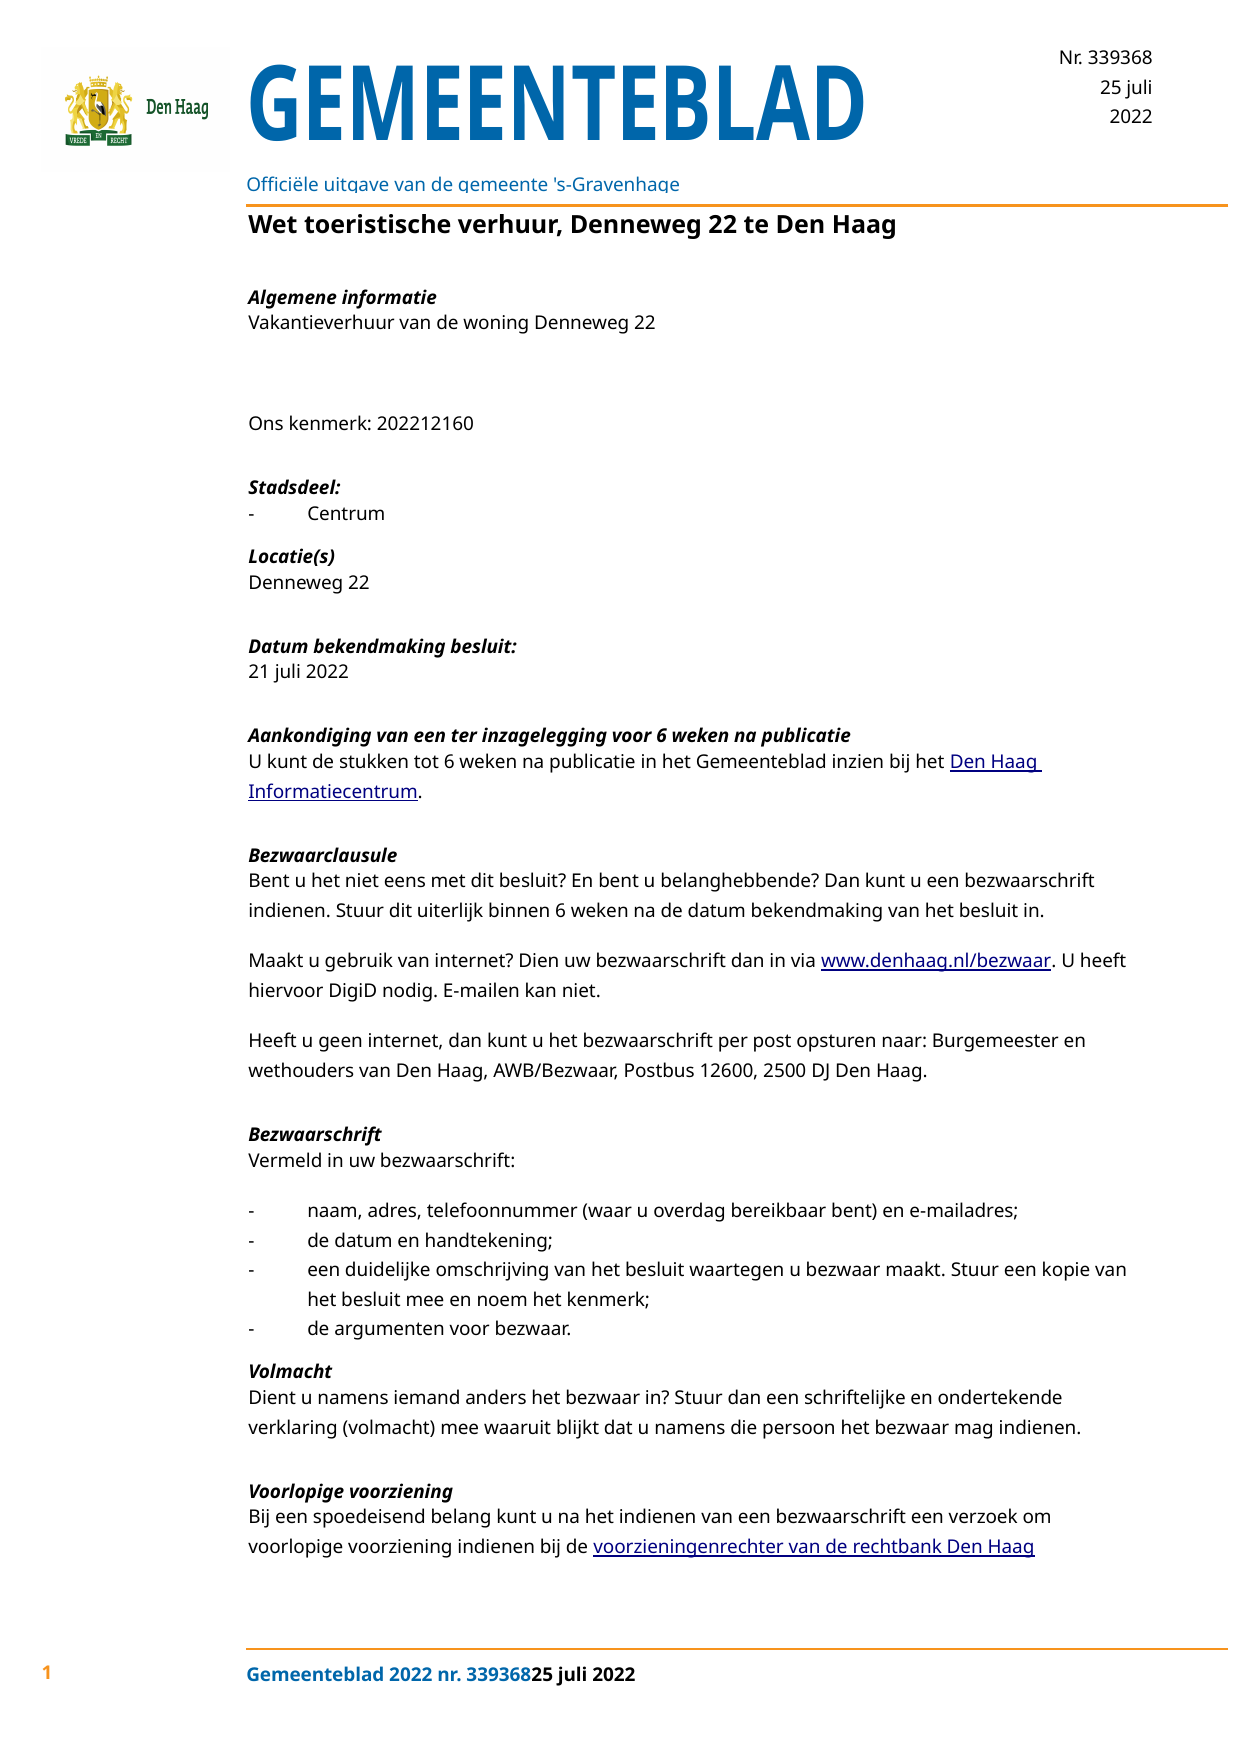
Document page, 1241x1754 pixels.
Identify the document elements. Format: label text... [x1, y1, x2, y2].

list een duidelijke omschrijving van het besluit waartegen u bezwaar maakt. Stuur een kopie van het besluit mee en noem het kenmerk; [248, 1256, 1152, 1312]
text Wet toeristische verhuur, Denneweg 22 te Den Haag [248, 207, 1152, 241]
text U kunt de stukken tot 6 weken na publicatie in het Gemeenteblad inzien bij het Den Haag Informatiecentrum. [248, 748, 1152, 804]
text Vermeld in uw bezwaarschrift: [248, 1147, 1152, 1173]
text Voorlopige voorziening [248, 1478, 1152, 1504]
text Stadsdeel: [248, 474, 1152, 500]
text Bent u het niet eens met dit besluit? En bent u belanghebbende? Dan kunt u een bezwaarschrift indienen. Stuur dit uiterlijk binnen 6 weken na de datum bekendmaking van het besluit in. [248, 868, 1152, 923]
text Ons kenmerk: 202212160 [248, 410, 1152, 436]
text Bij een spoedeisend belang kunt u na het indienen van een bezwaarschrift een verzoek om voorlopige voorziening indienen bij de voorzieningenrechter van de rechtbank Den Haag [248, 1504, 1152, 1559]
picture [41, 47, 231, 172]
list de argumenten voor bezwaar. [248, 1316, 1152, 1341]
text Aankondiging van een ter inzagelegging voor 6 weken na publicatie [248, 723, 1152, 748]
text Volmacht [248, 1359, 1152, 1384]
text Heeft u geen internet, dan kunt u het bezwaarschrift per post opsturen naar: Burgemeester en wethouders van Den Haag, AWB/Bezwaar, Postbus 12600, 2500 DJ Den Haag. [248, 1028, 1152, 1083]
text Vakantieverhuur van de woning Denneweg 22 [248, 309, 1152, 335]
text Locatie(s) [248, 543, 1152, 569]
list Centrum [248, 500, 1152, 526]
text Dient u namens iemand anders het bezwaar in? Stuur dan een schriftelijke en ondertekende verklaring (volmacht) mee waaruit blijkt dat u namens die persoon het bezwaar mag indienen. [248, 1384, 1152, 1440]
text Bezwaarclausule [248, 842, 1152, 868]
text Datum bekendmaking besluit: [248, 633, 1152, 659]
text Denneweg 22 [248, 569, 1152, 595]
text Maakt u gebruik van internet? Dien uw bezwaarschrift dan in via www.denhaag.nl/bezwaar. U heeft hiervoor DigiD nodig. E-mailen kan niet. [248, 948, 1152, 1003]
list de datum en handtekening; [248, 1227, 1152, 1253]
text 21 juli 2022 [248, 659, 1152, 684]
text Algemene informatie [248, 284, 1152, 309]
list naam, adres, telefoonnummer (waar u overdag bereikbaar bent) en e-mailadres; [248, 1197, 1152, 1223]
text Bezwaarschrift [248, 1121, 1152, 1147]
